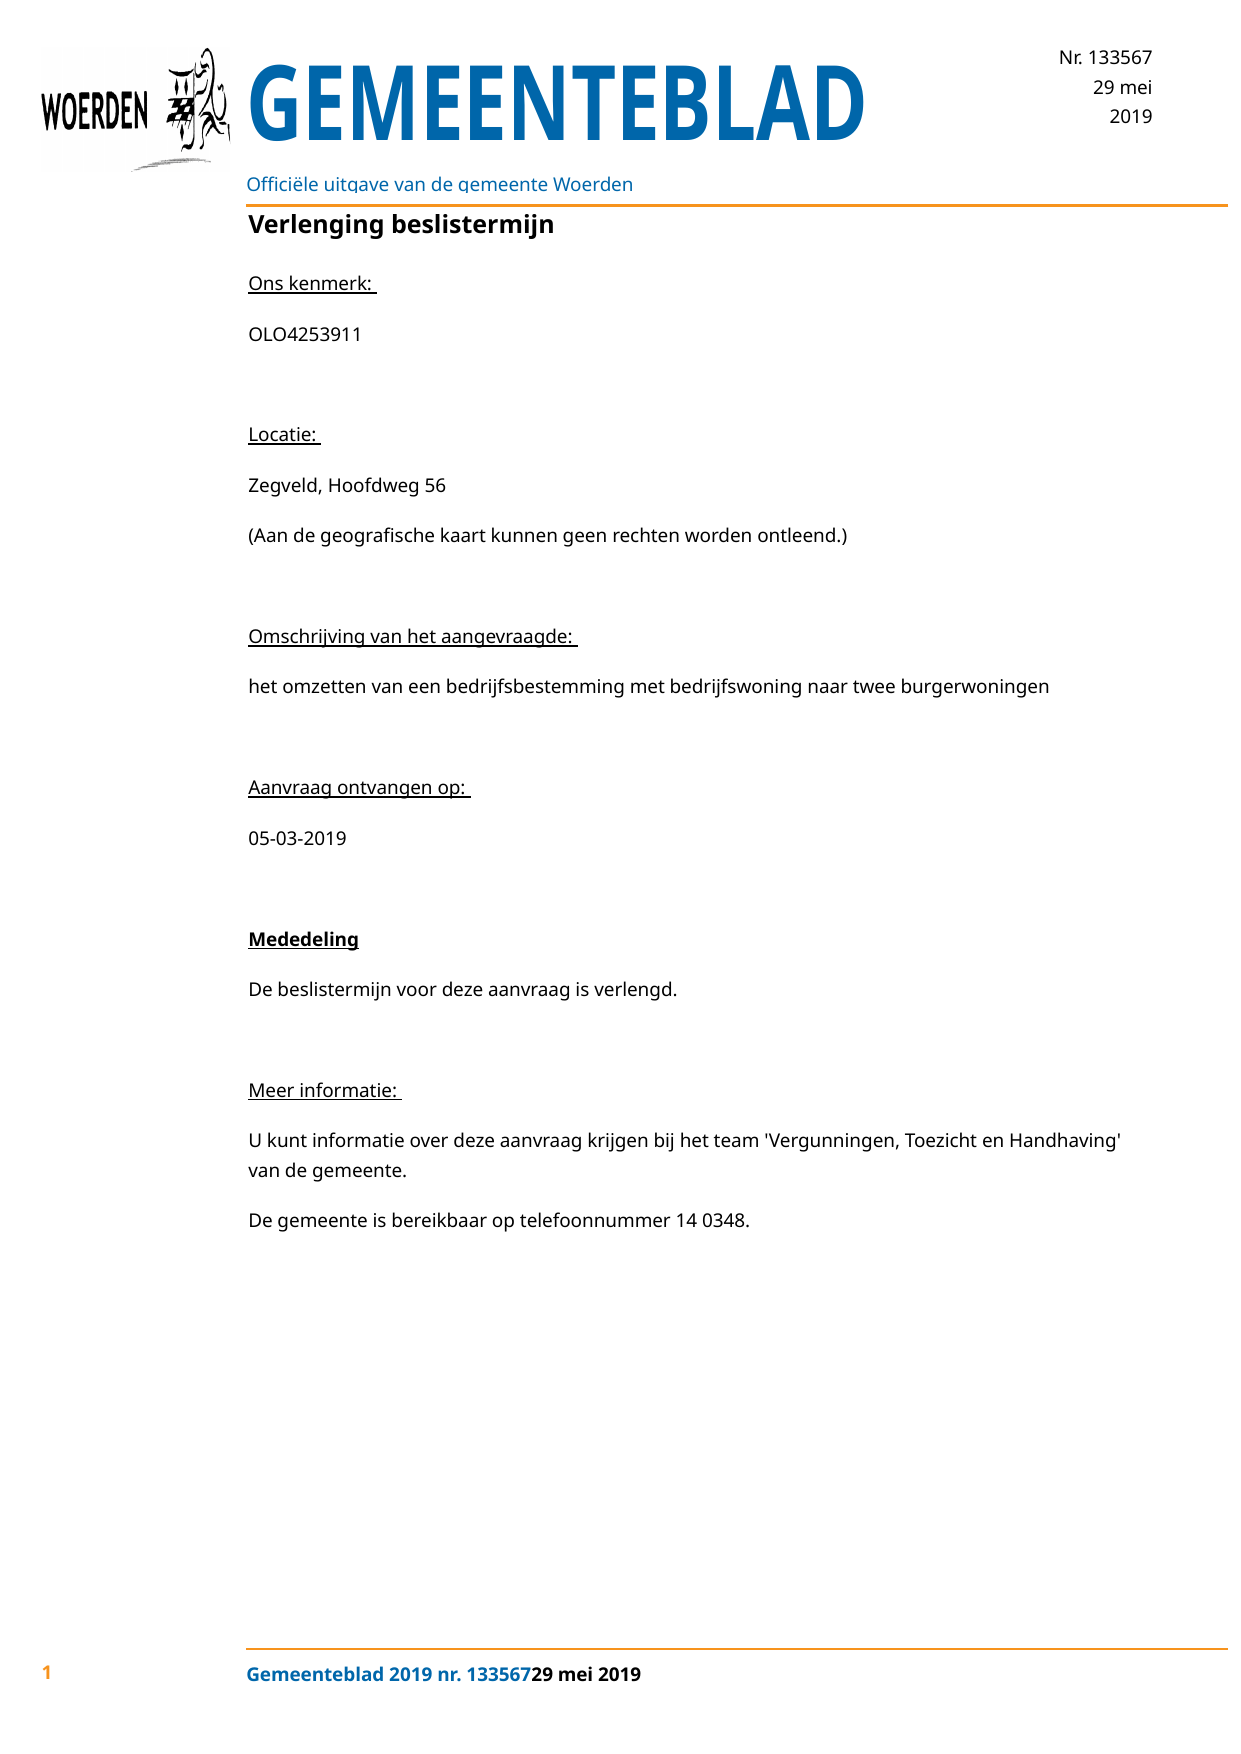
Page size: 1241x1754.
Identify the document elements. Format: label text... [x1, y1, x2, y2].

text Aanvraag ontvangen op: [248, 774, 1152, 800]
text De gemeente is bereikbaar op telefoonnummer 14 0348. [248, 1207, 1152, 1233]
picture [41, 47, 231, 172]
text Ons kenmerk: [248, 270, 1152, 296]
text Meer informatie: [248, 1077, 1152, 1103]
text (Aan de geografische kaart kunnen geen rechten worden ontleend.) [248, 522, 1152, 548]
text het omzetten van een bedrijfsbestemming met bedrijfswoning naar twee burgerwoningen [248, 674, 1152, 699]
text Locatie: [248, 422, 1152, 447]
text Verlenging beslistermijn [248, 207, 1152, 241]
text U kunt informatie over deze aanvraag krijgen bij het team 'Vergunningen, Toezicht en Handhaving' van de gemeente. [248, 1127, 1152, 1183]
text Mededeling [248, 926, 1152, 951]
text Zegveld, Hoofdweg 56 [248, 472, 1152, 498]
text OLO4253911 [248, 321, 1152, 346]
text Omschrijving van het aangevraagde: [248, 623, 1152, 649]
text De beslistermijn voor deze aanvraag is verlengd. [248, 976, 1152, 1002]
text 05-03-2019 [248, 825, 1152, 851]
